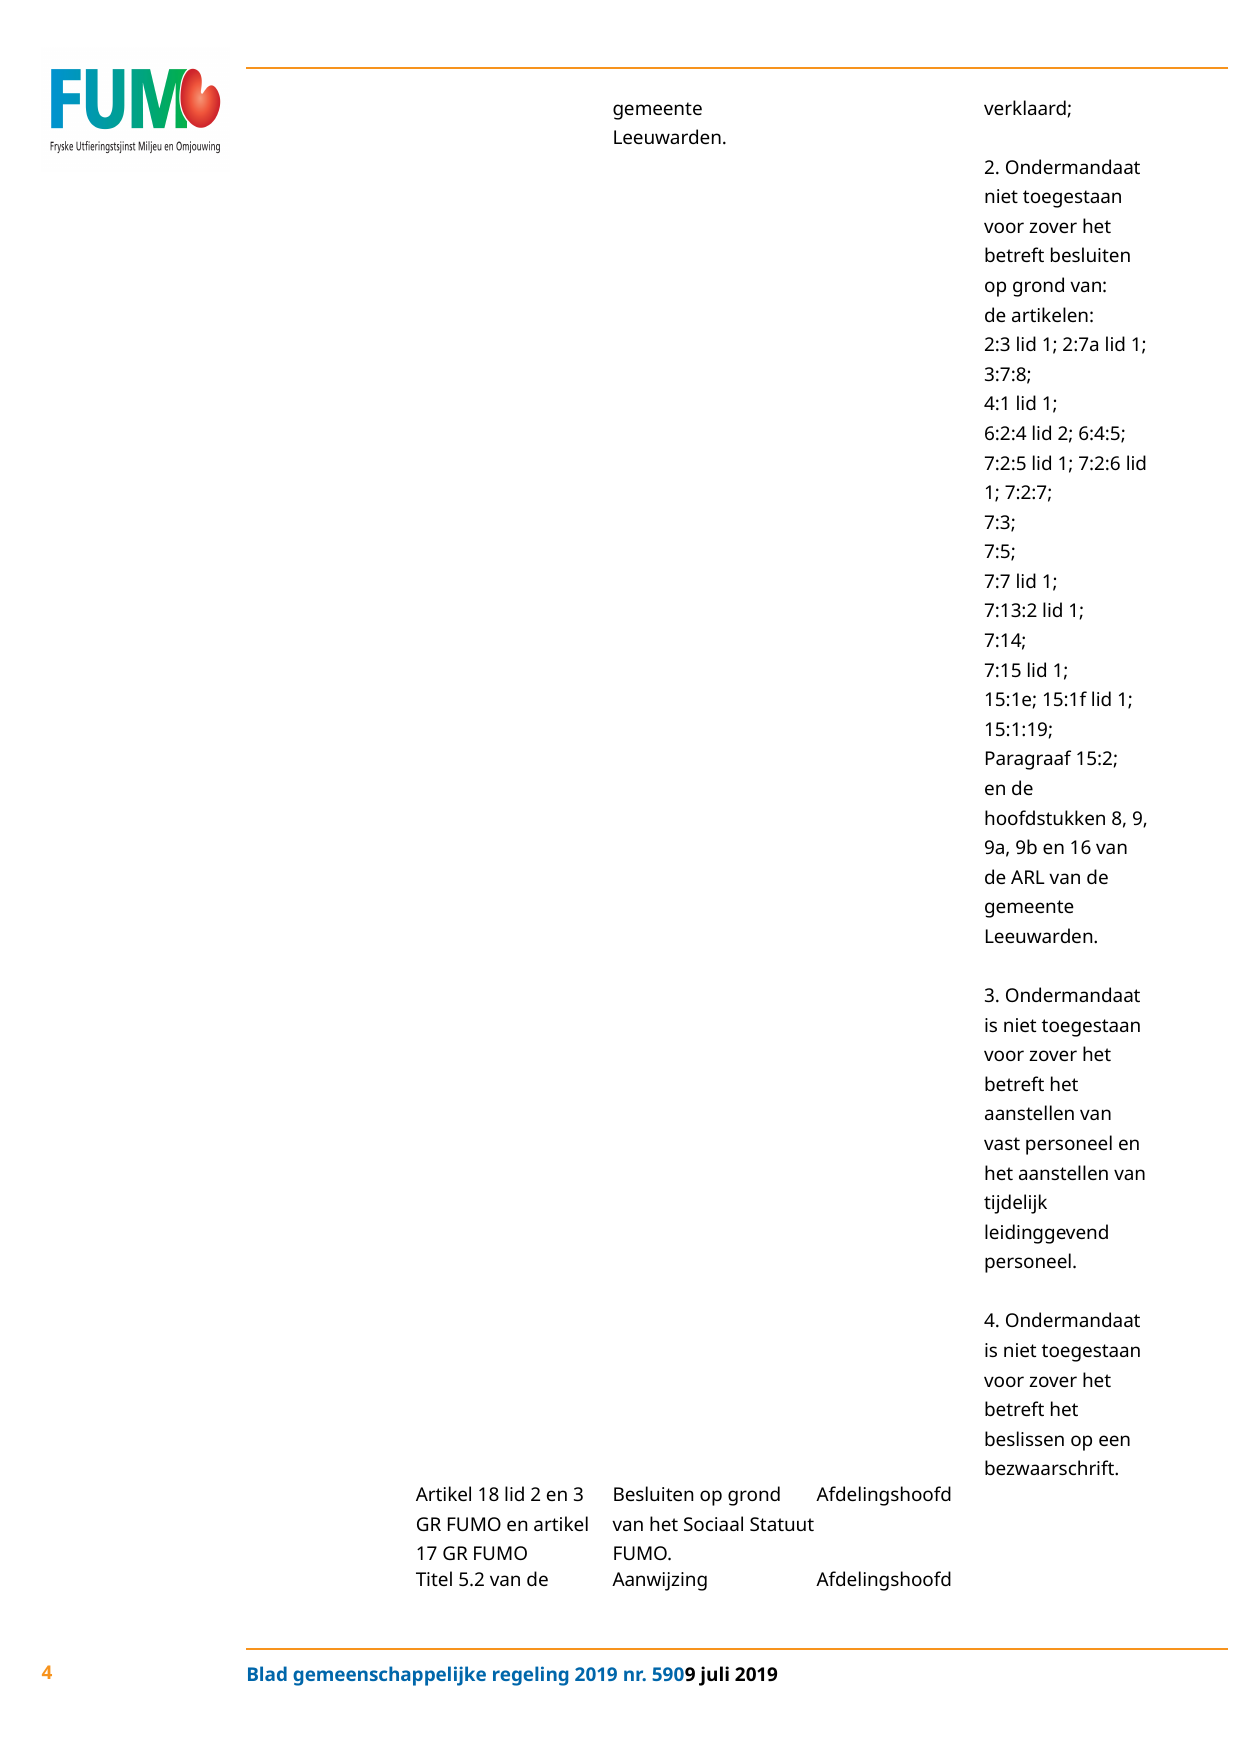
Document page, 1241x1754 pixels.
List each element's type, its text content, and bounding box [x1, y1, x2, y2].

table_cell [984, 1481, 1152, 1566]
table_cell Titel 5.2 van de [416, 1566, 612, 1592]
table_cell Afdelingshoofd [816, 1481, 984, 1566]
table_cell [248, 95, 416, 1481]
table_cell Afdelingshoofd [816, 1566, 984, 1592]
table_cell verklaard; 2. Ondermandaat niet toegestaan voor zover het betreft besluiten op grond van: de artikelen: 2:3 lid 1; 2:7a lid 1; 3:7:8; 4:1 lid 1; 6:2:4 lid 2; 6:4:5; 7:2:5 lid 1; 7:2:6 lid 1; 7:2:7; 7:3; 7:5; 7:7 lid 1; 7:13:2 lid 1; 7:14; 7:15 lid 1; 15:1e; 15:1f lid 1; 15:1:19; Paragraaf 15:2; en de hoofdstukken 8, 9, 9a, 9b en 16 van de ARL van de gemeente Leeuwarden. 3. Ondermandaat is niet toegestaan voor zover het betreft het aanstellen van vast personeel en het aanstellen van tijdelijk leidinggevend personeel. 4. Ondermandaat is niet toegestaan voor zover het betreft het beslissen op een bezwaarschrift. [984, 95, 1152, 1481]
table_cell Aanwijzing [612, 1566, 816, 1592]
table_cell [816, 95, 984, 1481]
table_cell gemeente Leeuwarden. [612, 95, 816, 1481]
table_cell Besluiten op grond van het Sociaal Statuut FUMO. [612, 1481, 816, 1566]
picture [41, 47, 231, 172]
table_cell [984, 1566, 1152, 1592]
table_cell Artikel 18 lid 2 en 3 GR FUMO en artikel 17 GR FUMO [416, 1481, 612, 1566]
table_cell [248, 1481, 416, 1566]
table_cell [248, 1566, 416, 1592]
table_cell [416, 95, 612, 1481]
